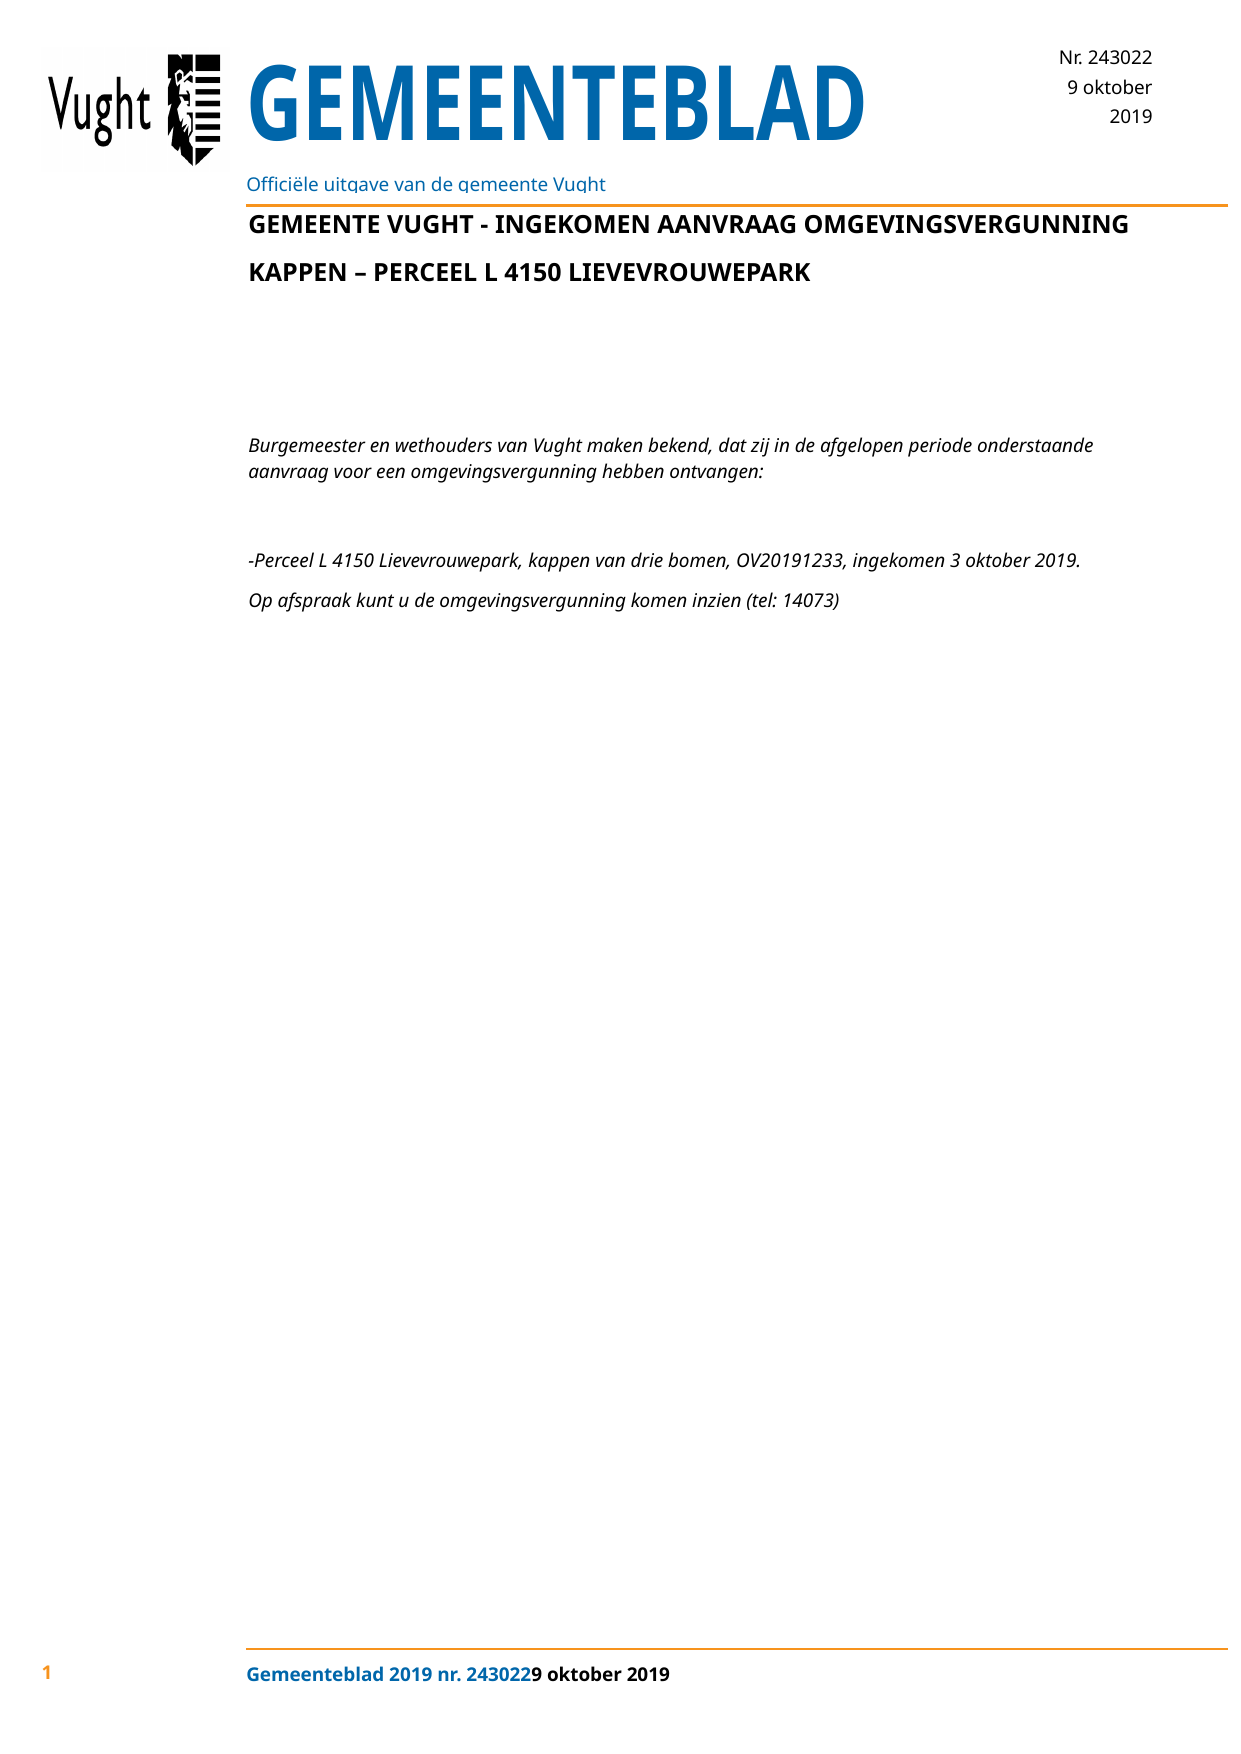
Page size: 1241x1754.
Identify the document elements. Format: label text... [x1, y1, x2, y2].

text GEMEENTE VUGHT - INGEKOMEN AANVRAAG OMGEVINGSVERGUNNING KAPPEN – PERCEEL L 4150 LIEVEVROUWEPARK [248, 207, 1152, 288]
text -Perceel L 4150 Lievevrouwepark, kappen van drie bomen, OV20191233, ingekomen 3 oktober 2019. [248, 548, 1152, 573]
text Burgemeester en wethouders van Vught maken bekend, dat zij in de afgelopen periode onderstaande aanvraag voor een omgevingsvergunning hebben ontvangen: [248, 432, 1152, 484]
picture [41, 47, 231, 172]
text Op afspraak kunt u de omgevingsvergunning komen inzien (tel: 14073) [248, 587, 1152, 613]
